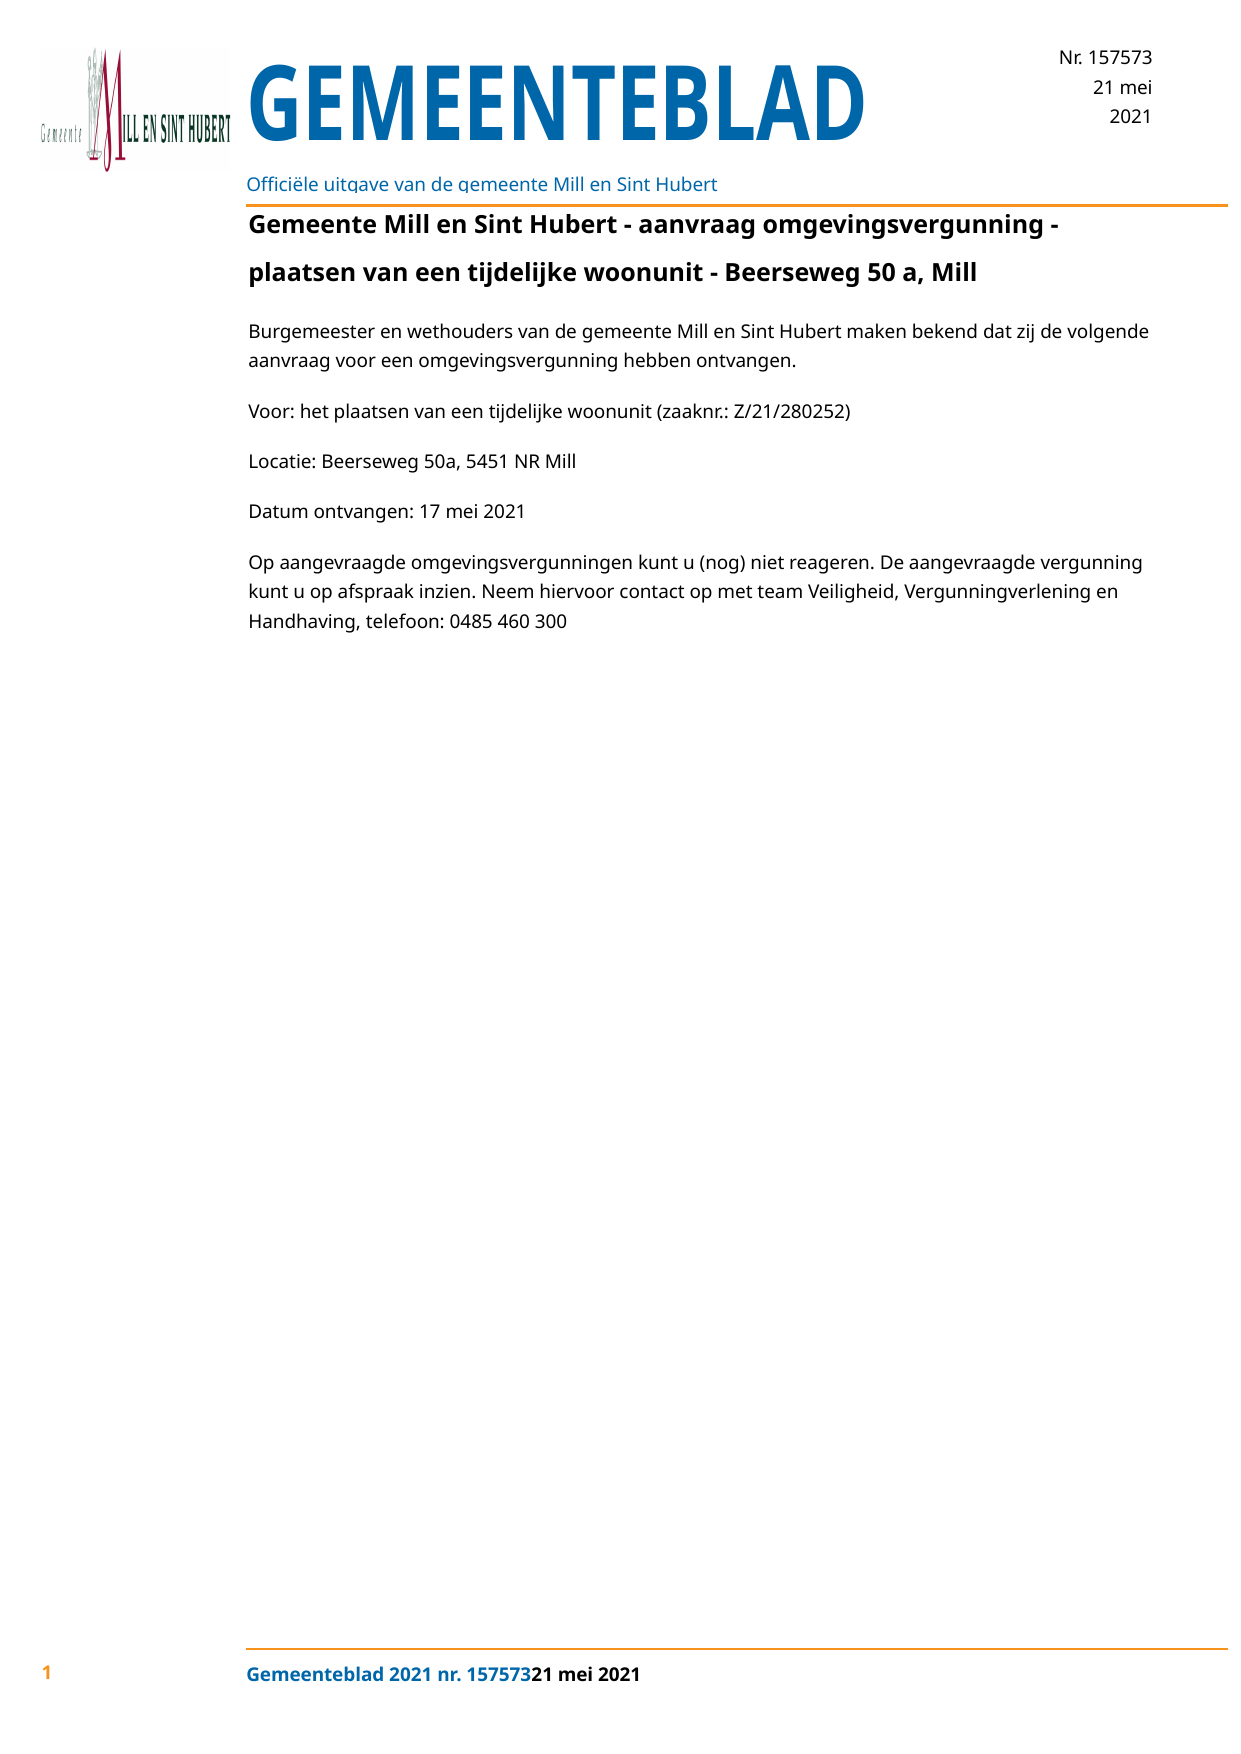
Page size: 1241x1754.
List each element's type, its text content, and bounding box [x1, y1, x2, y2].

text Op aangevraagde omgevingsvergunningen kunt u (nog) niet reageren. De aangevraagde vergunning kunt u op afspraak inzien. Neem hiervoor contact op met team Veiligheid, Vergunningverlening en Handhaving, telefoon: 0485 460 300 [248, 549, 1152, 634]
text Burgemeester en wethouders van de gemeente Mill en Sint Hubert maken bekend dat zij de volgende aanvraag voor een omgevingsvergunning hebben ontvangen. [248, 318, 1152, 373]
text Voor: het plaatsen van een tijdelijke woonunit (zaaknr.: Z/21/280252) [248, 398, 1152, 424]
text Locatie: Beerseweg 50a, 5451 NR Mill [248, 448, 1152, 474]
picture [41, 47, 231, 172]
text Gemeente Mill en Sint Hubert - aanvraag omgevingsvergunning - plaatsen van een tijdelijke woonunit - Beerseweg 50 a, Mill [248, 207, 1152, 288]
text Datum ontvangen: 17 mei 2021 [248, 499, 1152, 524]
